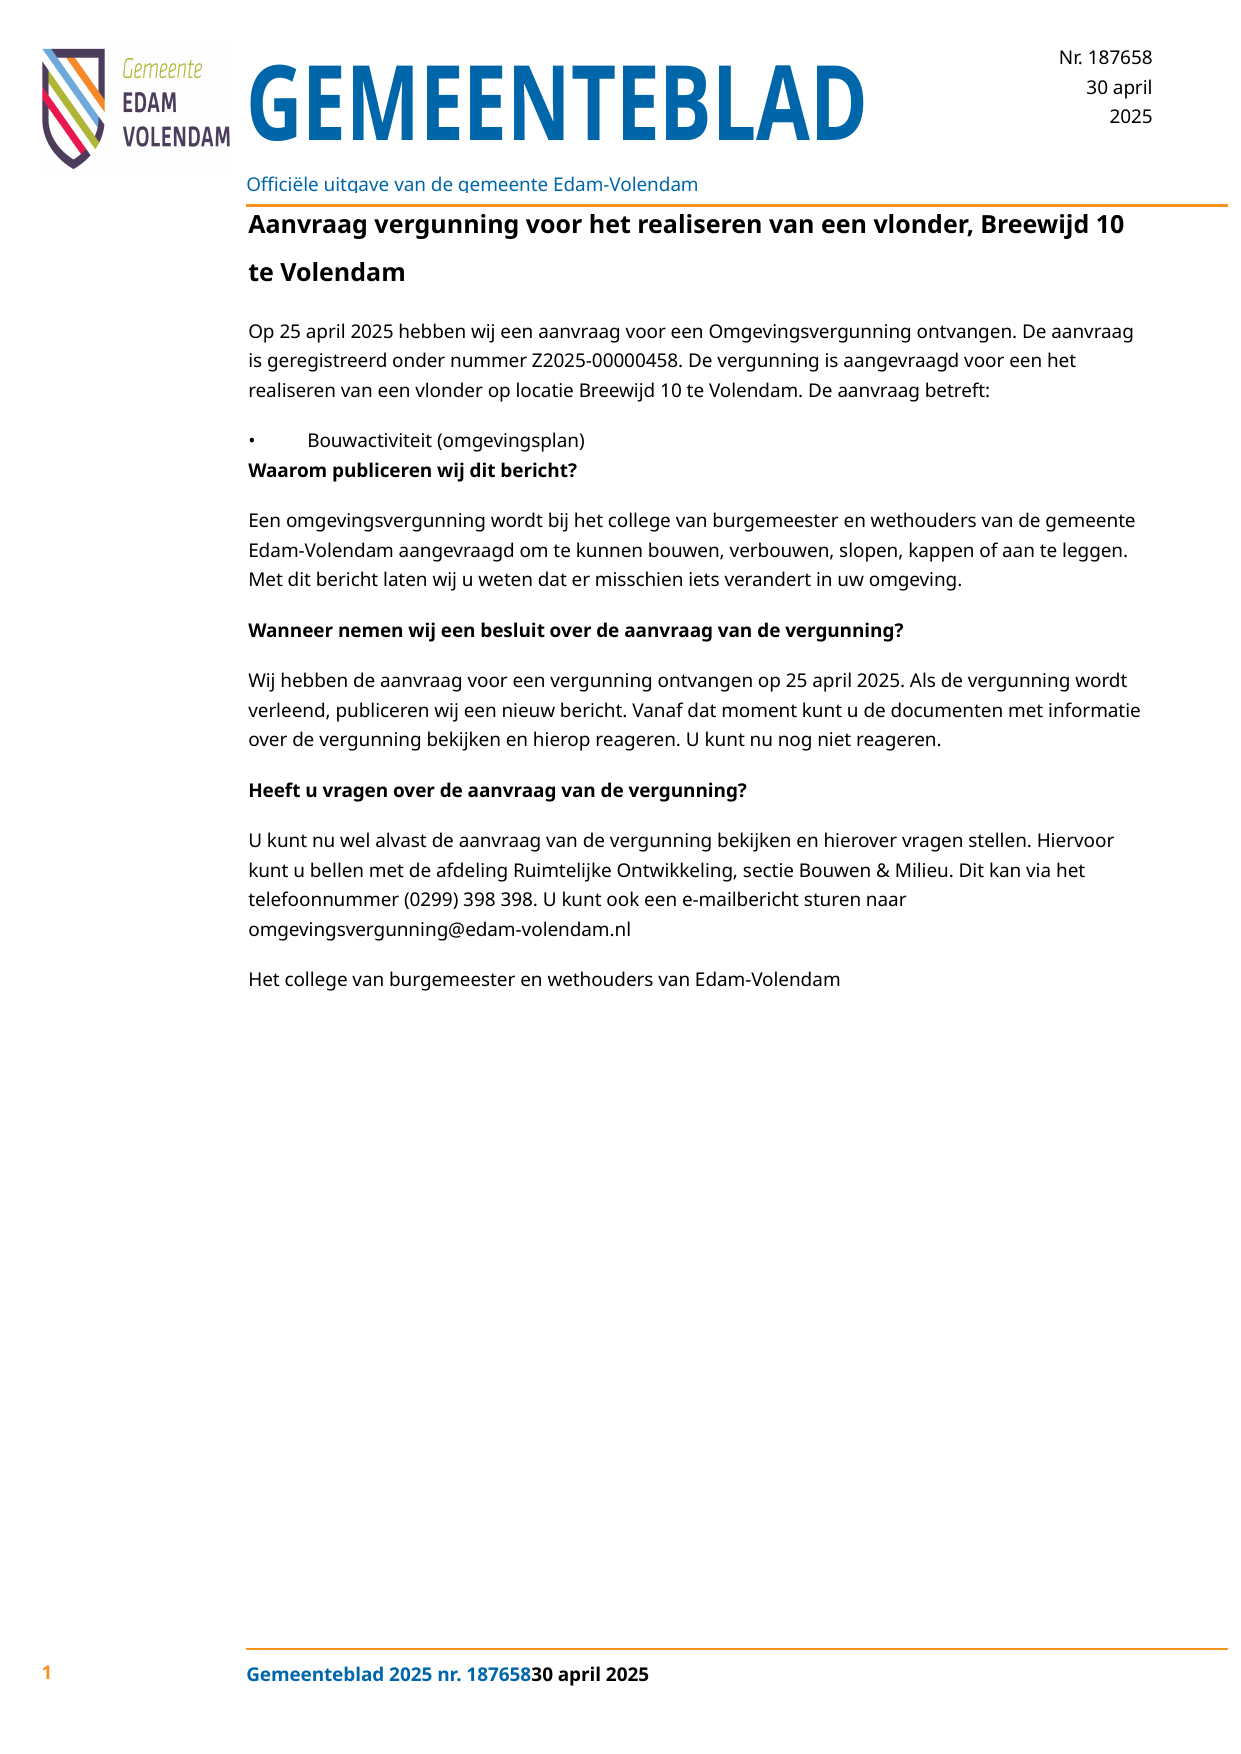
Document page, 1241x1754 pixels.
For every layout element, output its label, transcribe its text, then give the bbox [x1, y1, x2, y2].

list Bouwactiviteit (omgevingsplan) [248, 427, 1152, 453]
text Het college van burgemeester en wethouders van Edam-Volendam [248, 967, 1152, 992]
text Aanvraag vergunning voor het realiseren van een vlonder, Breewijd 10 te Volendam [248, 207, 1152, 288]
text Op 25 april 2025 hebben wij een aanvraag voor een Omgevingsvergunning ontvangen. De aanvraag is geregistreerd onder nummer Z2025-00000458. De vergunning is aangevraagd voor een het realiseren van een vlonder op locatie Breewijd 10 te Volendam. De aanvraag betreft: [248, 318, 1152, 403]
text Een omgevingsvergunning wordt bij het college van burgemeester en wethouders van de gemeente Edam-Volendam aangevraagd om te kunnen bouwen, verbouwen, slopen, kappen of aan te leggen. Met dit bericht laten wij u weten dat er misschien iets verandert in uw omgeving. [248, 507, 1152, 592]
picture [41, 47, 231, 172]
text U kunt nu wel alvast de aanvraag van de vergunning bekijken en hierover vragen stellen. Hiervoor kunt u bellen met de afdeling Ruimtelijke Ontwikkeling, sectie Bouwen & Milieu. Dit kan via het telefoonnummer (0299) 398 398. U kunt ook een e-mailbericht sturen naar omgevingsvergunning@edam-volendam.nl [248, 827, 1152, 942]
text Wanneer nemen wij een besluit over de aanvraag van de vergunning? [248, 617, 1152, 643]
text Heeft u vragen over de aanvraag van de vergunning? [248, 777, 1152, 803]
text Waarom publiceren wij dit bericht? [248, 457, 1152, 483]
text Wij hebben de aanvraag voor een vergunning ontvangen op 25 april 2025. Als de vergunning wordt verleend, publiceren wij een nieuw bericht. Vanaf dat moment kunt u de documenten met informatie over de vergunning bekijken en hierop reageren. U kunt nu nog niet reageren. [248, 667, 1152, 752]
